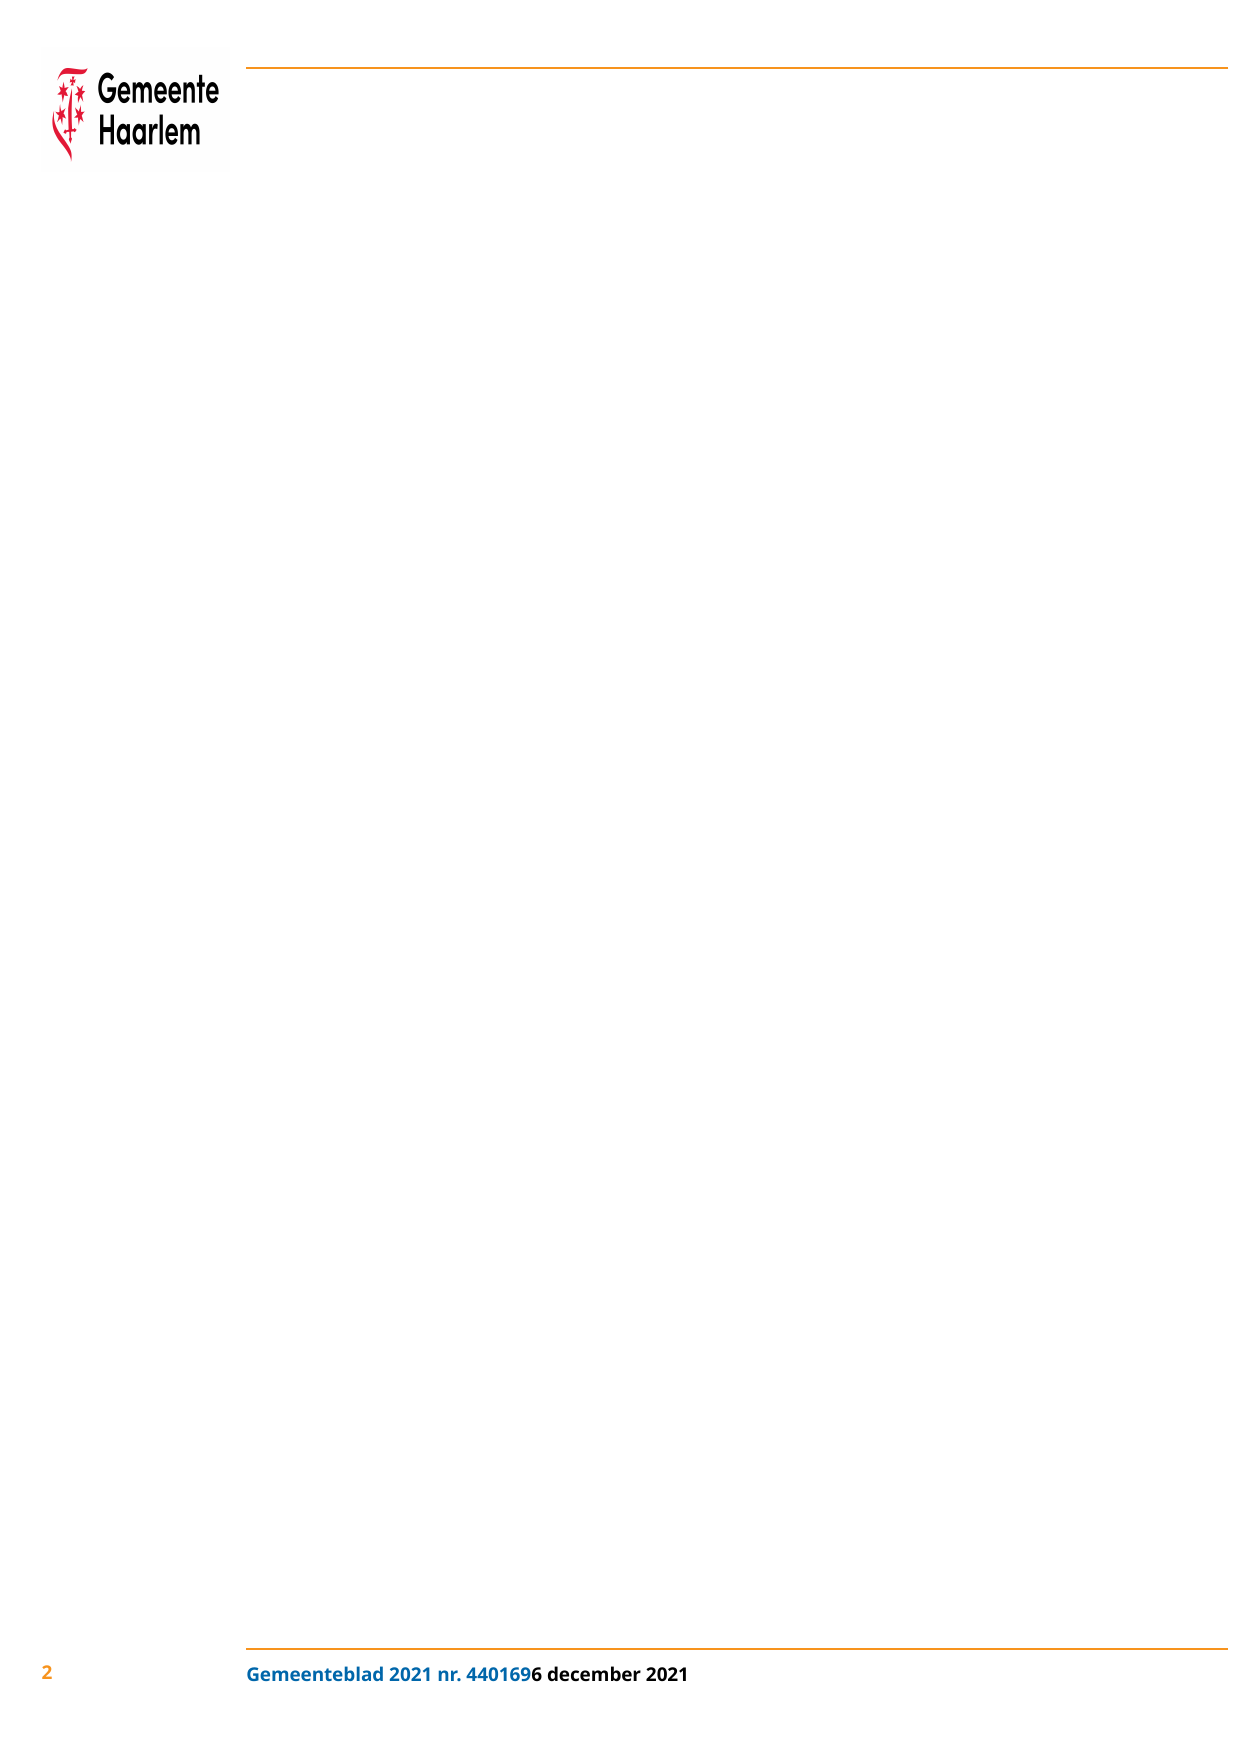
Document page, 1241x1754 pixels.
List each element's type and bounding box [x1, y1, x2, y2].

picture [41, 47, 231, 172]
